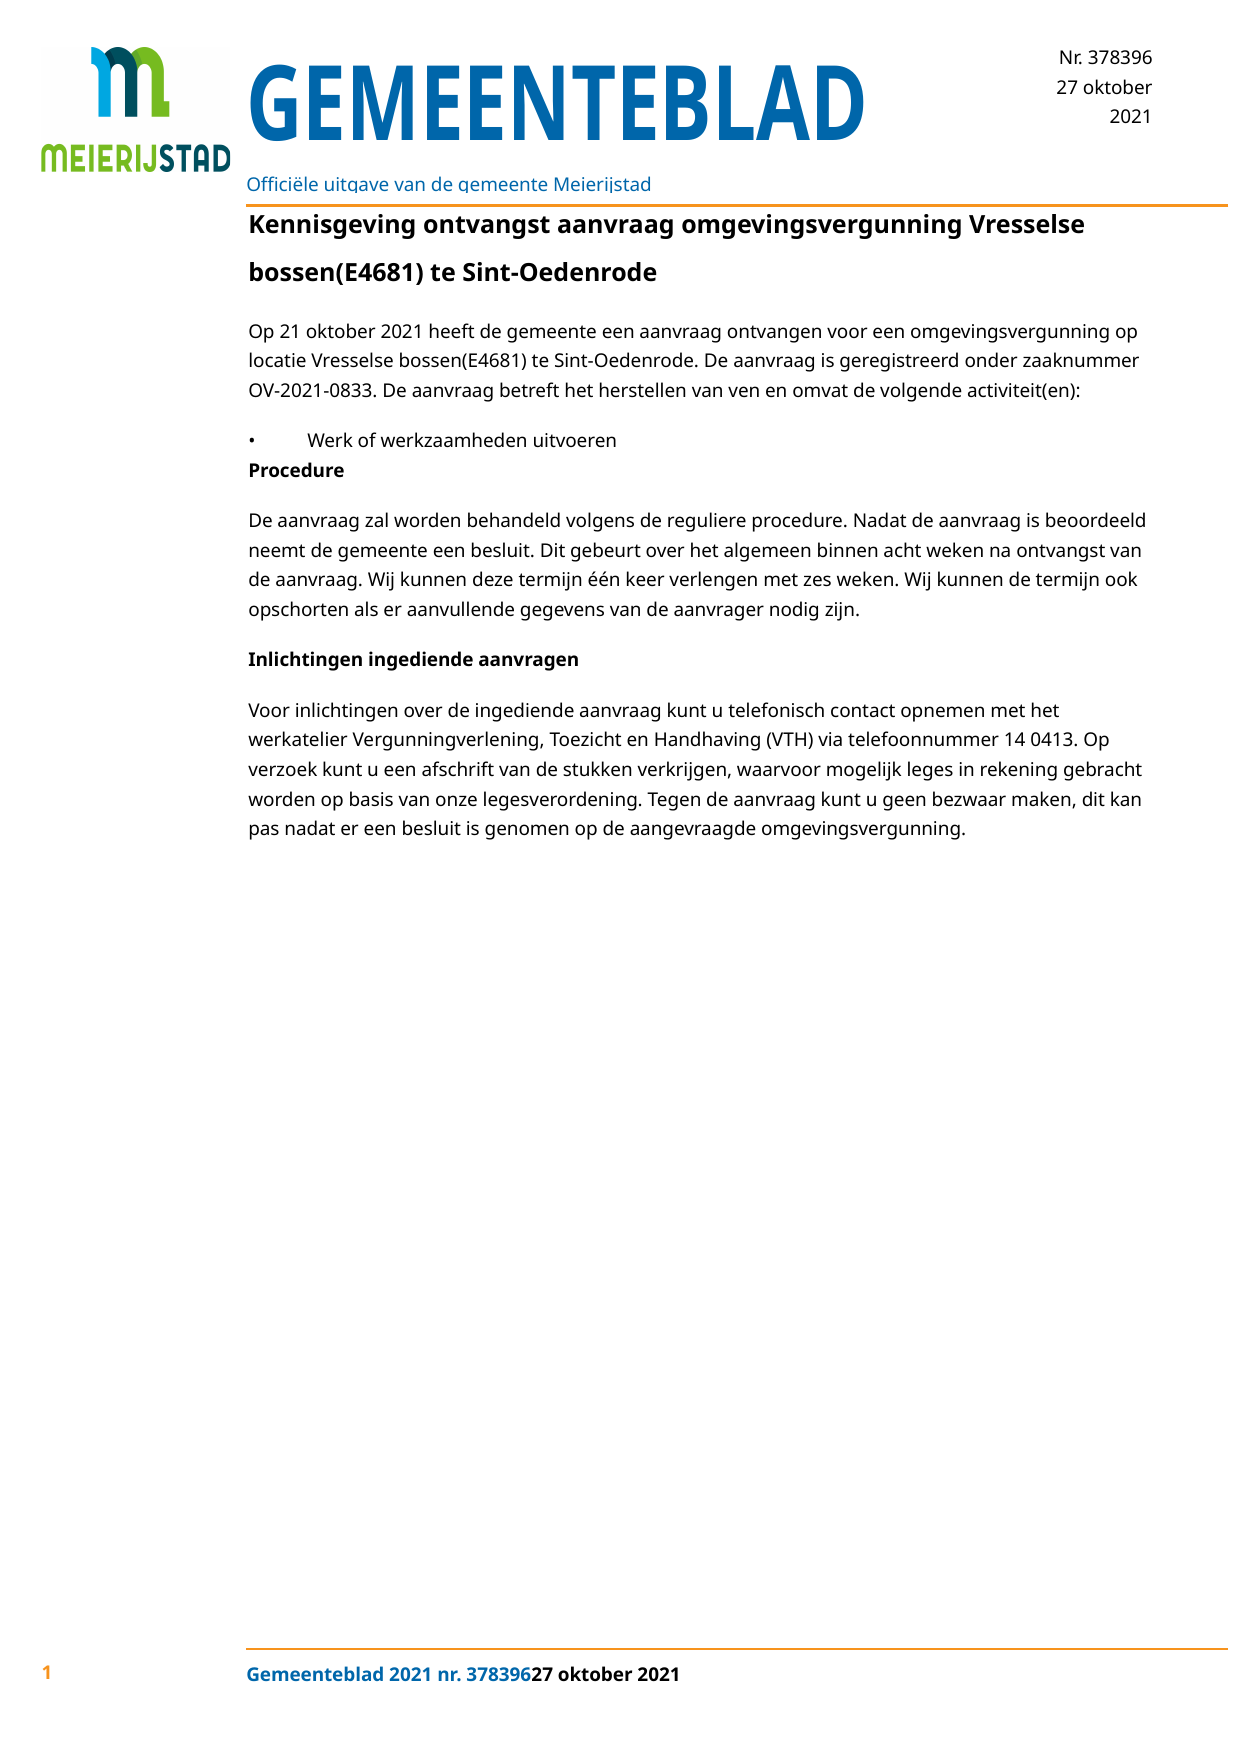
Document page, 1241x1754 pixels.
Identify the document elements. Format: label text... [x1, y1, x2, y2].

text Procedure [248, 457, 1152, 483]
text Inlichtingen ingediende aanvragen [248, 647, 1152, 672]
picture [41, 47, 231, 172]
text Voor inlichtingen over de ingediende aanvraag kunt u telefonisch contact opnemen met het werkatelier Vergunningverlening, Toezicht en Handhaving (VTH) via telefoonnummer 14 0413. Op verzoek kunt u een afschrift van de stukken verkrijgen, waarvoor mogelijk leges in rekening gebracht worden op basis van onze legesverordening. Tegen de aanvraag kunt u geen bezwaar maken, dit kan pas nadat er een besluit is genomen op de aangevraagde omgevingsvergunning. [248, 697, 1152, 841]
list Werk of werkzaamheden uitvoeren [248, 427, 1152, 453]
text Op 21 oktober 2021 heeft de gemeente een aanvraag ontvangen voor een omgevingsvergunning op locatie Vresselse bossen(E4681) te Sint-Oedenrode. De aanvraag is geregistreerd onder zaaknummer OV-2021-0833. De aanvraag betreft het herstellen van ven en omvat de volgende activiteit(en): [248, 318, 1152, 403]
text De aanvraag zal worden behandeld volgens de reguliere procedure. Nadat de aanvraag is beoordeeld neemt de gemeente een besluit. Dit gebeurt over het algemeen binnen acht weken na ontvangst van de aanvraag. Wij kunnen deze termijn één keer verlengen met zes weken. Wij kunnen de termijn ook opschorten als er aanvullende gegevens van de aanvrager nodig zijn. [248, 507, 1152, 622]
text Kennisgeving ontvangst aanvraag omgevingsvergunning Vresselse bossen(E4681) te Sint-Oedenrode [248, 207, 1152, 288]
